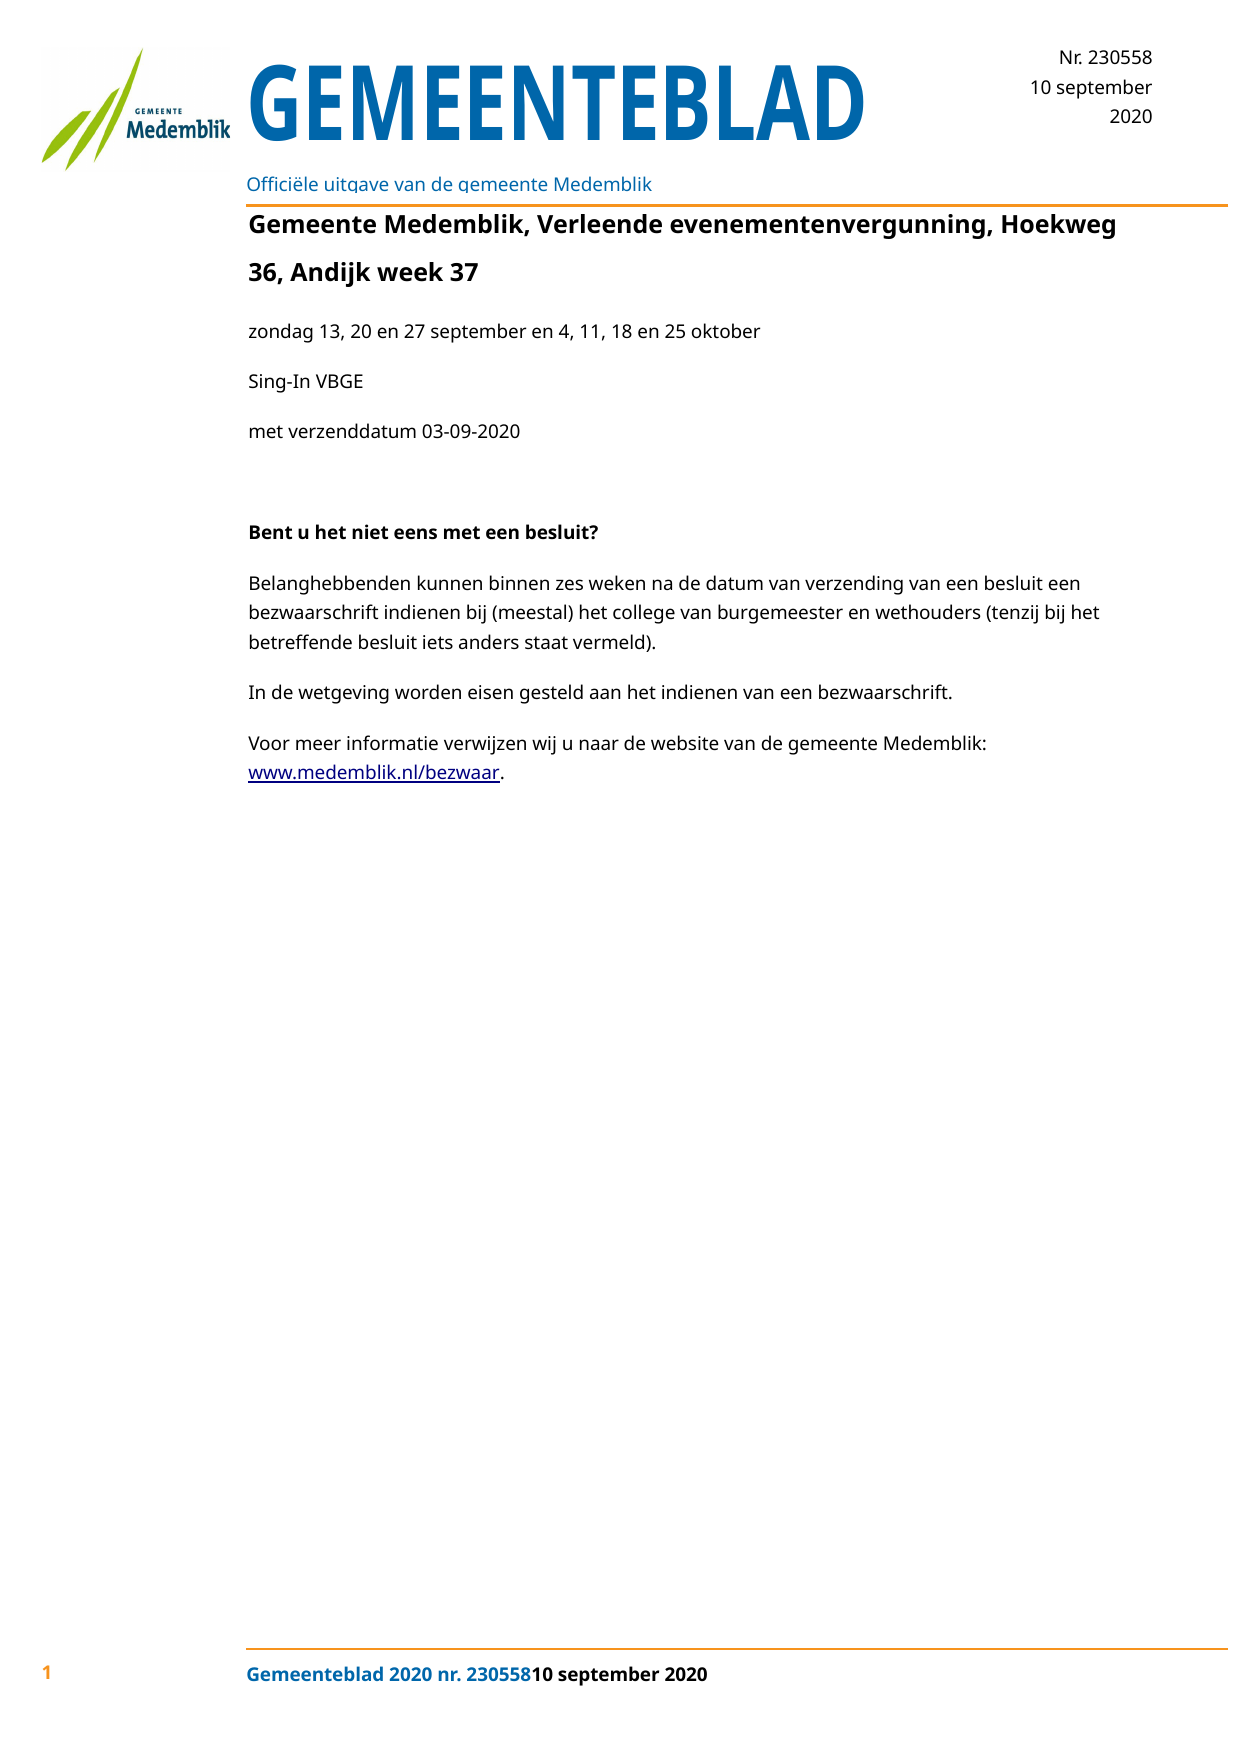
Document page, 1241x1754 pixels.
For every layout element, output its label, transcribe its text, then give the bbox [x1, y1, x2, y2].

text Belanghebbenden kunnen binnen zes weken na de datum van verzending van een besluit een bezwaarschrift indienen bij (meestal) het college van burgemeester en wethouders (tenzij bij het betreffende besluit iets anders staat vermeld). [248, 570, 1152, 655]
text Bent u het niet eens met een besluit? [248, 519, 1152, 545]
text In de wetgeving worden eisen gesteld aan het indienen van een bezwaarschrift. [248, 679, 1152, 705]
text Sing-In VBGE [248, 368, 1152, 394]
text zondag 13, 20 en 27 september en 4, 11, 18 en 25 oktober [248, 318, 1152, 344]
text Voor meer informatie verwijzen wij u naar de website van de gemeente Medemblik: www.medemblik.nl/bezwaar. [248, 730, 1152, 785]
text Gemeente Medemblik, Verleende evenementenvergunning, Hoekweg 36, Andijk week 37 [248, 207, 1152, 288]
picture [41, 47, 231, 172]
text met verzenddatum 03-09-2020 [248, 419, 1152, 444]
